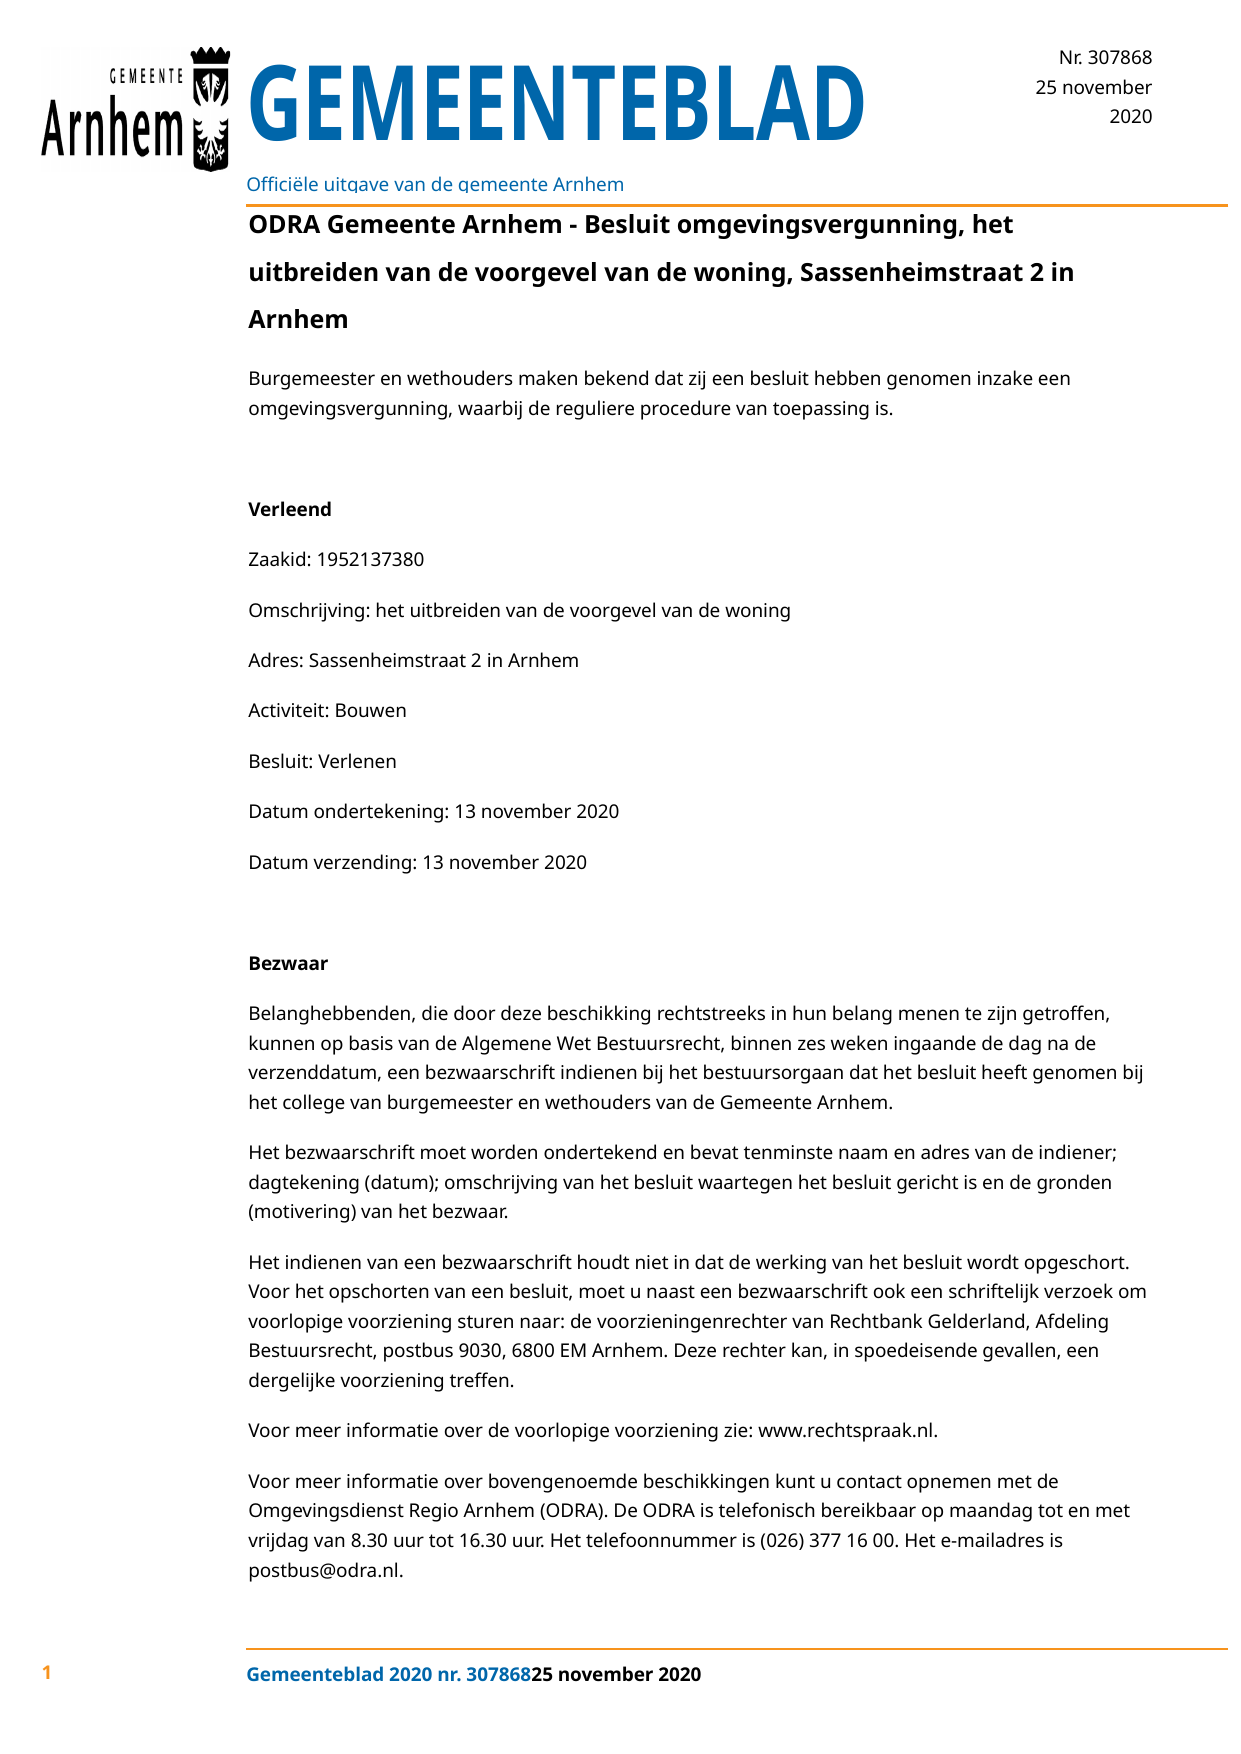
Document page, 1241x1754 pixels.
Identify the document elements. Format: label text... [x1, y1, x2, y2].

text ODRA Gemeente Arnhem - Besluit omgevingsvergunning, het uitbreiden van de voorgevel van de woning, Sassenheimstraat 2 in Arnhem [248, 207, 1152, 336]
text Bezwaar [248, 950, 1152, 975]
text Het indienen van een bezwaarschrift houdt niet in dat de werking van het besluit wordt opgeschort. Voor het opschorten van een besluit, moet u naast een bezwaarschrift ook een schriftelijk verzoek om voorlopige voorziening sturen naar: de voorzieningenrechter van Rechtbank Gelderland, Afdeling Bestuursrecht, postbus 9030, 6800 EM Arnhem. Deze rechter kan, in spoedeisende gevallen, een dergelijke voorziening treffen. [248, 1249, 1152, 1393]
text Datum ondertekening: 13 november 2020 [248, 798, 1152, 824]
picture [41, 47, 231, 172]
text Adres: Sassenheimstraat 2 in Arnhem [248, 647, 1152, 673]
text Datum verzending: 13 november 2020 [248, 849, 1152, 874]
text Omschrijving: het uitbreiden van de voorgevel van de woning [248, 597, 1152, 622]
text Voor meer informatie over de voorlopige voorziening zie: www.rechtspraak.nl. [248, 1418, 1152, 1443]
text Het bezwaarschrift moet worden ondertekend en bevat tenminste naam en adres van de indiener; dagtekening (datum); omschrijving van het besluit waartegen het besluit gericht is en de gronden (motivering) van het bezwaar. [248, 1139, 1152, 1224]
text Burgemeester en wethouders maken bekend dat zij een besluit hebben genomen inzake een omgevingsvergunning, waarbij de reguliere procedure van toepassing is. [248, 366, 1152, 421]
text Voor meer informatie over bovengenoemde beschikkingen kunt u contact opnemen met de Omgevingsdienst Regio Arnhem (ODRA). De ODRA is telefonisch bereikbaar op maandag tot en met vrijdag van 8.30 uur tot 16.30 uur. Het telefoonnummer is (026) 377 16 00. Het e-mailadres is postbus@odra.nl. [248, 1468, 1152, 1582]
text Verleend [248, 496, 1152, 522]
text Activiteit: Bouwen [248, 698, 1152, 723]
text Besluit: Verlenen [248, 748, 1152, 774]
text Zaakid: 1952137380 [248, 546, 1152, 572]
text Belanghebbenden, die door deze beschikking rechtstreeks in hun belang menen te zijn getroffen, kunnen op basis van de Algemene Wet Bestuursrecht, binnen zes weken ingaande de dag na de verzenddatum, een bezwaarschrift indienen bij het bestuursorgaan dat het besluit heeft genomen bij het college van burgemeester en wethouders van de Gemeente Arnhem. [248, 1000, 1152, 1114]
